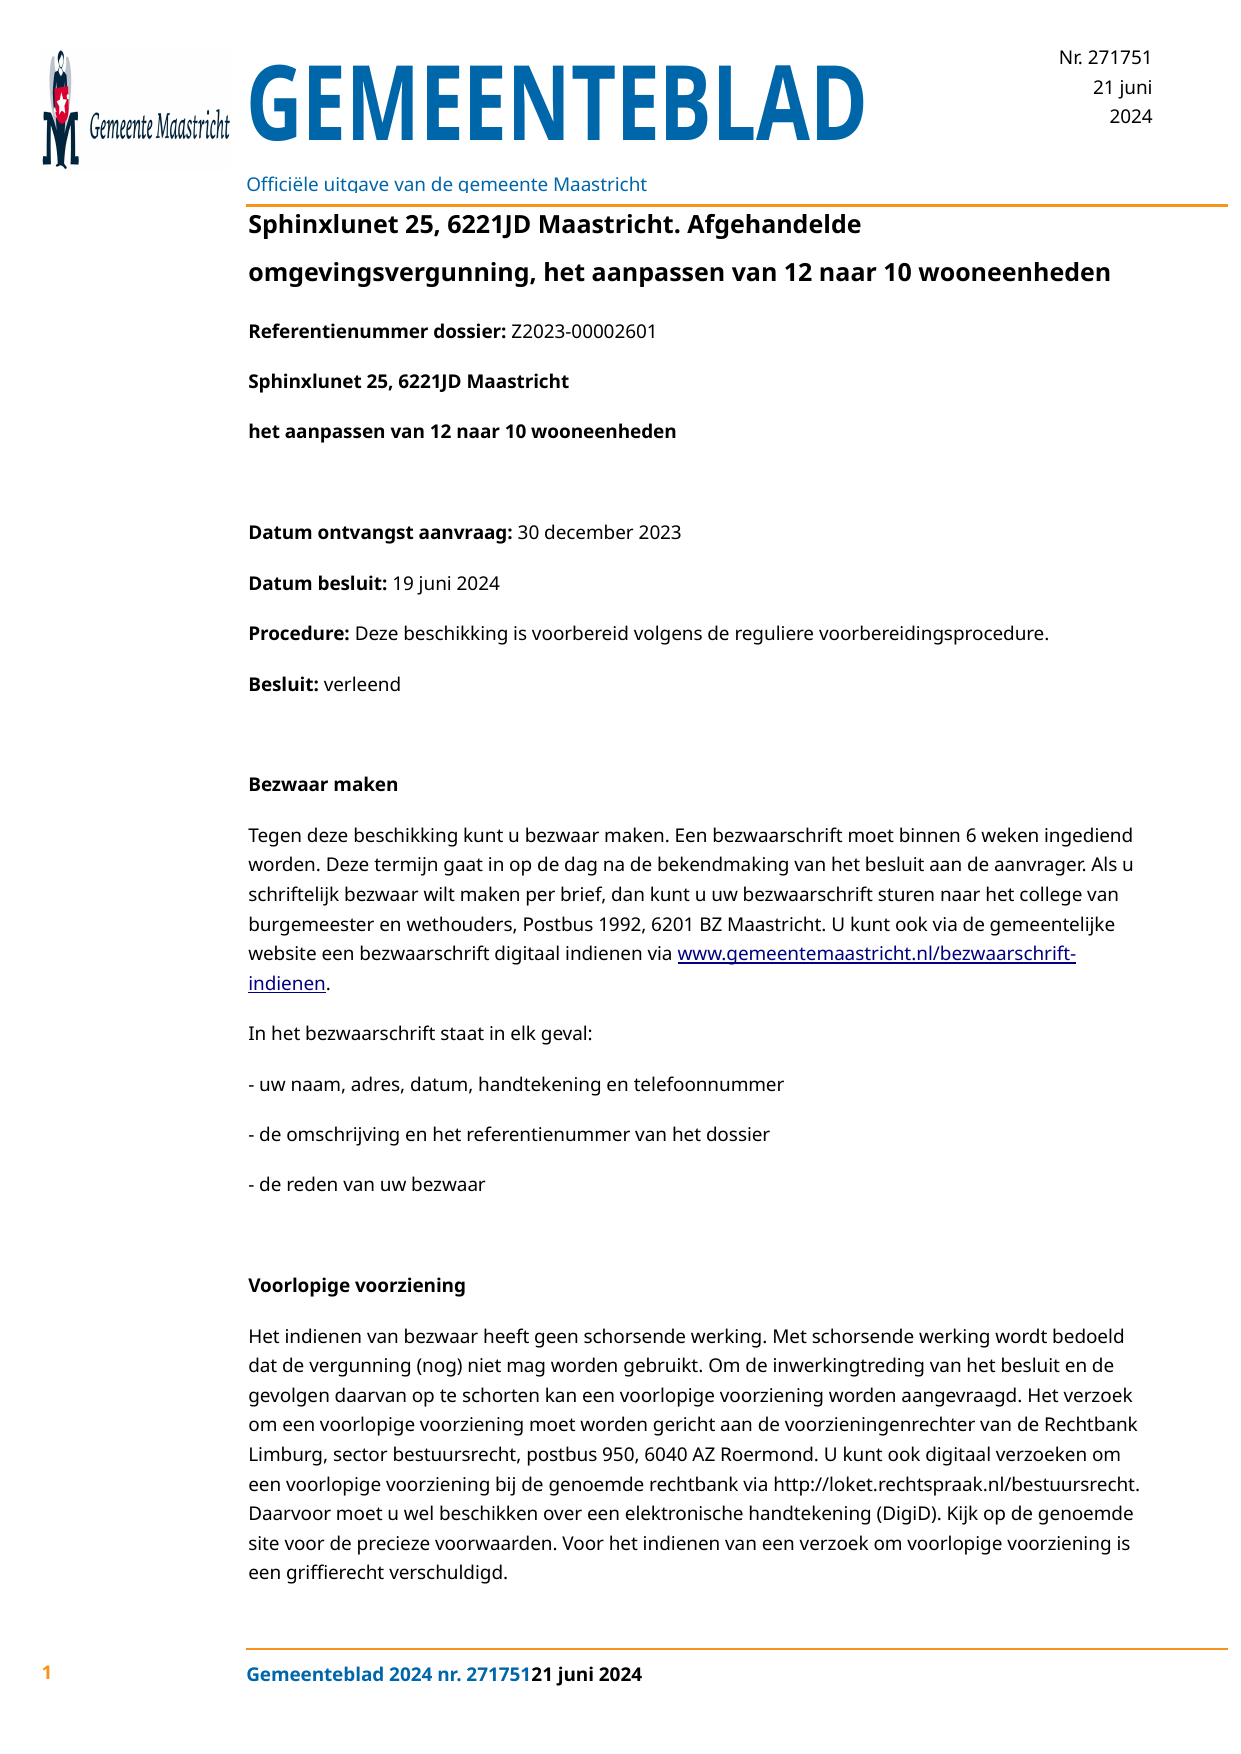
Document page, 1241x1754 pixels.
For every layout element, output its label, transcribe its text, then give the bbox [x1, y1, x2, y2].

text - de omschrijving en het referentienummer van het dossier [248, 1121, 1152, 1147]
text Tegen deze beschikking kunt u bezwaar maken. Een bezwaarschrift moet binnen 6 weken ingediend worden. Deze termijn gaat in op de dag na de bekendmaking van het besluit aan de aanvrager. Als u schriftelijk bezwaar wilt maken per brief, dan kunt u uw bezwaarschrift sturen naar het college van burgemeester en wethouders, Postbus 1992, 6201 BZ Maastricht. U kunt ook via de gemeentelijke website een bezwaarschrift digitaal indienen via www.gemeentemaastricht.nl/bezwaarschrift-indienen. [248, 822, 1152, 996]
text In het bezwaarschrift staat in elk geval: [248, 1020, 1152, 1046]
text Besluit: verleend [248, 671, 1152, 697]
picture [41, 47, 231, 172]
text Referentienummer dossier: Z2023-00002601 [248, 318, 1152, 344]
text - uw naam, adres, datum, handtekening en telefoonnummer [248, 1071, 1152, 1097]
text het aanpassen van 12 naar 10 wooneenheden [248, 419, 1152, 444]
text Datum besluit: 19 juni 2024 [248, 570, 1152, 596]
text Procedure: Deze beschikking is voorbereid volgens de reguliere voorbereidingsprocedure. [248, 620, 1152, 646]
text Sphinxlunet 25, 6221JD Maastricht. Afgehandelde omgevingsvergunning, het aanpassen van 12 naar 10 wooneenheden [248, 207, 1152, 288]
text Datum ontvangst aanvraag: 30 december 2023 [248, 519, 1152, 545]
text Bezwaar maken [248, 772, 1152, 797]
text - de reden van uw bezwaar [248, 1172, 1152, 1197]
text Het indienen van bezwaar heeft geen schorsende werking. Met schorsende werking wordt bedoeld dat de vergunning (nog) niet mag worden gebruikt. Om de inwerkingtreding van het besluit en de gevolgen daarvan op te schorten kan een voorlopige voorziening worden aangevraagd. Het verzoek om een voorlopige voorziening moet worden gericht aan de voorzieningenrechter van de Rechtbank Limburg, sector bestuursrecht, postbus 950, 6040 AZ Roermond. U kunt ook digitaal verzoeken om een voorlopige voorziening bij de genoemde rechtbank via http://loket.rechtspraak.nl/bestuursrecht. Daarvoor moet u wel beschikken over een elektronische handtekening (DigiD). Kijk op de genoemde site voor de precieze voorwaarden. Voor het indienen van een verzoek om voorlopige voorziening is een griffierecht verschuldigd. [248, 1323, 1152, 1585]
text Sphinxlunet 25, 6221JD Maastricht [248, 368, 1152, 394]
text Voorlopige voorziening [248, 1272, 1152, 1298]
